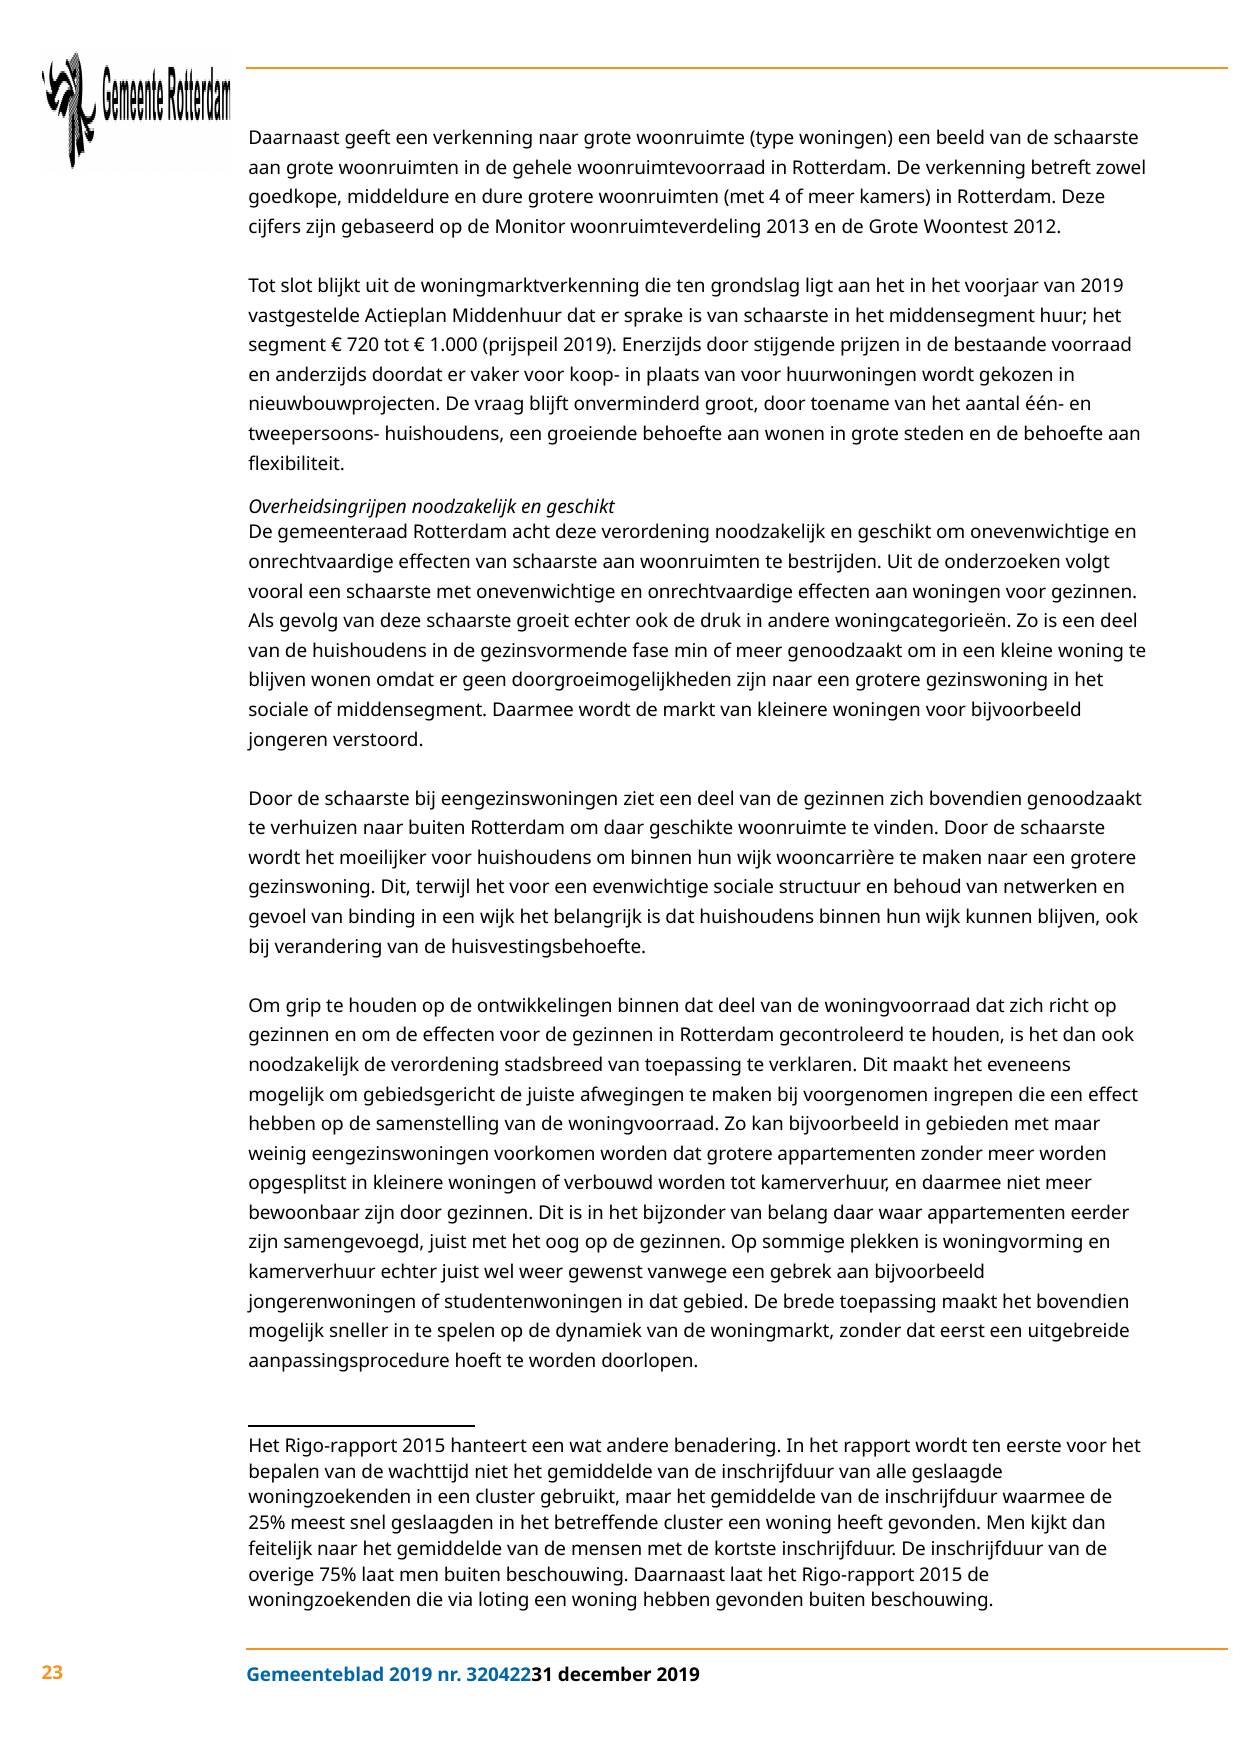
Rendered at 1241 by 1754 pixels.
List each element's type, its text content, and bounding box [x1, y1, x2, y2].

picture [41, 47, 231, 172]
text Het Rigo-rapport 2015 hanteert een wat andere benadering. In het rapport wordt ten eerste voor het bepalen van de wachttijd niet het gemiddelde van de inschrijfduur van alle geslaagde woningzoekenden in een cluster gebruikt, maar het gemiddelde van de inschrijfduur waarmee de 25% meest snel geslaagden in het betreffende cluster een woning heeft gevonden. Men kijkt dan feitelijk naar het gemiddelde van de mensen met de kortste inschrijfduur. De inschrijfduur van de overige 75% laat men buiten beschouwing. Daarnaast laat het Rigo-rapport 2015 de woningzoekenden die via loting een woning hebben gevonden buiten beschouwing. [248, 1432, 1152, 1612]
text Door de schaarste bij eengezinswoningen ziet een deel van de gezinnen zich bovendien genoodzaakt te verhuizen naar buiten Rotterdam om daar geschikte woonruimte te vinden. Door de schaarste wordt het moeilijker voor huishoudens om binnen hun wijk wooncarrière te maken naar een grotere gezinswoning. Dit, terwijl het voor een evenwichtige sociale structuur en behoud van netwerken en gevoel van binding in een wijk het belangrijk is dat huishoudens binnen hun wijk kunnen blijven, ook bij verandering van de huisvestingsbehoefte. [248, 785, 1152, 958]
text Tot slot blijkt uit de woningmarktverkenning die ten grondslag ligt aan het in het voorjaar van 2019 vastgestelde Actieplan Middenhuur dat er sprake is van schaarste in het middensegment huur; het segment € 720 tot € 1.000 (prijspeil 2019). Enerzijds door stijgende prijzen in de bestaande voorraad en anderzijds doordat er vaker voor koop- in plaats van voor huurwoningen wordt gekozen in nieuwbouwprojecten. De vraag blijft onverminderd groot, door toename van het aantal één- en tweepersoons- huishoudens, een groeiende behoefte aan wonen in grote steden en de behoefte aan flexibiliteit. [248, 272, 1152, 476]
text De gemeenteraad Rotterdam acht deze verordening noodzakelijk en geschikt om onevenwichtige en onrechtvaardige effecten van schaarste aan woonruimten te bestrijden. Uit de onderzoeken volgt vooral een schaarste met onevenwichtige en onrechtvaardige effecten aan woningen voor gezinnen. Als gevolg van deze schaarste groeit echter ook de druk in andere woningcategorieën. Zo is een deel van de huishoudens in de gezinsvormende fase min of meer genoodzaakt om in een kleine woning te blijven wonen omdat er geen doorgroeimogelijkheden zijn naar een grotere gezinswoning in het sociale of middensegment. Daarmee wordt de markt van kleinere woningen voor bijvoorbeeld jongeren verstoord. [248, 519, 1152, 751]
text Overheidsingrijpen noodzakelijk en geschikt [248, 493, 1152, 519]
text Om grip te houden op de ontwikkelingen binnen dat deel van de woningvoorraad dat zich richt op gezinnen en om de effecten voor de gezinnen in Rotterdam gecontroleerd te houden, is het dan ook noodzakelijk de verordening stadsbreed van toepassing te verklaren. Dit maakt het eveneens mogelijk om gebiedsgericht de juiste afwegingen te maken bij voorgenomen ingrepen die een effect hebben op de samenstelling van de woningvoorraad. Zo kan bijvoorbeeld in gebieden met maar weinig eengezinswoningen voorkomen worden dat grotere appartementen zonder meer worden opgesplitst in kleinere woningen of verbouwd worden tot kamerverhuur, en daarmee niet meer bewoonbaar zijn door gezinnen. Dit is in het bijzonder van belang daar waar appartementen eerder zijn samengevoegd, juist met het oog op de gezinnen. Op sommige plekken is woningvorming en kamerverhuur echter juist wel weer gewenst vanwege een gebrek aan bijvoorbeeld jongerenwoningen of studentenwoningen in dat gebied. De brede toepassing maakt het bovendien mogelijk sneller in te spelen op de dynamiek van de woningmarkt, zonder dat eerst een uitgebreide aanpassingsprocedure hoeft te worden doorlopen. [248, 992, 1152, 1373]
text Daarnaast geeft een verkenning naar grote woonruimte (type woningen) een beeld van de schaarste aan grote woonruimten in de gehele woonruimtevoorraad in Rotterdam. De verkenning betreft zowel goedkope, middeldure en dure grotere woonruimten (met 4 of meer kamers) in Rotterdam. Deze cijfers zijn gebaseerd op de Monitor woonruimteverdeling 2013 en de Grote Woontest 2012. [248, 124, 1152, 239]
